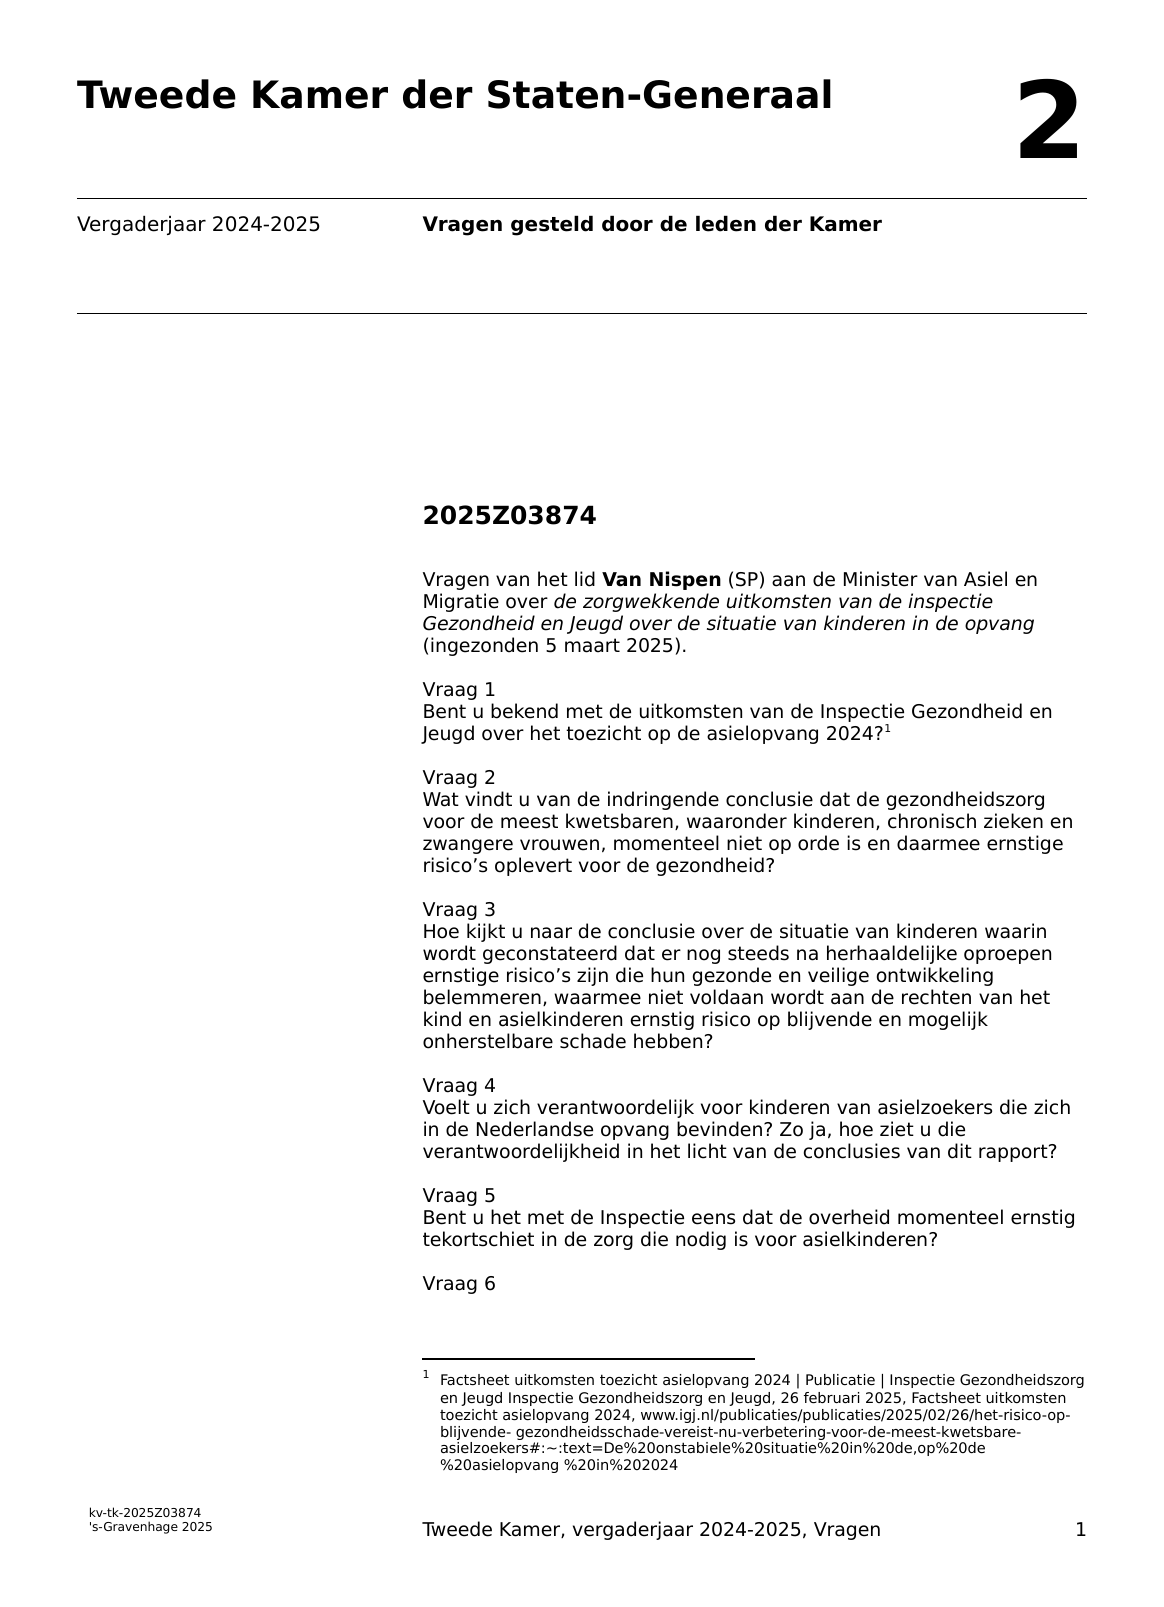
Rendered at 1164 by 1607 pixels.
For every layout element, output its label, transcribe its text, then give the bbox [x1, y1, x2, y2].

text Vraag 6 [422, 1273, 1087, 1295]
text Vraag 3 [422, 899, 1087, 921]
text Vraag 5 [422, 1185, 1087, 1207]
text Factsheet uitkomsten toezicht asielopvang 2024 | Publicatie | Inspectie Gezondheidszorg en Jeugd Inspectie Gezondheidszorg en Jeugd, 26 februari 2025, Factsheet uitkomsten toezicht asielopvang 2024, www.igj.nl/publicaties/publicaties/2025/02/26/het-risico-op-blijvende- gezondheidsschade-vereist-nu-verbetering-voor-de-meest-kwetsbare- asielzoekers#:~:text=De%20onstabiele%20situatie%20in%20de,op%20de%20asielopvang %20in%202024 [422, 1368, 1087, 1474]
text Voelt u zich verantwoordelijk voor kinderen van asielzoekers die zich in de Nederlandse opvang bevinden? Zo ja, hoe ziet u die verantwoordelijkheid in het licht van de conclusies van dit rapport? [422, 1097, 1087, 1163]
text kv-tk-2025Z03874 [88, 1506, 323, 1520]
text Bent u bekend met de uitkomsten van de Inspectie Gezondheid en Jeugd over het toezicht op de asielopvang 2024? [422, 701, 1087, 745]
text 's-Gravenhage 2025 [88, 1520, 323, 1534]
table_header 2 [886, 59, 1087, 198]
text Vragen van het lid Van Nispen (SP) aan de Minister van Asiel en Migratie over de zorgwekkende uitkomsten van de inspectie Gezondheid en Jeugd over de situatie van kinderen in de opvang (ingezonden 5 maart 2025). [422, 569, 1087, 657]
text 2025Z03874 [422, 501, 1087, 531]
text Wat vindt u van de indringende conclusie dat de gezondheidszorg voor de meest kwetsbaren, waaronder kinderen, chronisch zieken en zwangere vrouwen, momenteel niet op orde is en daarmee ernstige risico’s oplevert voor de gezondheid? [422, 789, 1087, 877]
table_cell Vergaderjaar 2024-2025 [77, 199, 422, 313]
text Vraag 4 [422, 1075, 1087, 1097]
text Bent u het met de Inspectie eens dat de overheid momenteel ernstig tekortschiet in de zorg die nodig is voor asielkinderen? [422, 1207, 1087, 1251]
text Vraag 2 [422, 767, 1087, 789]
text Hoe kijkt u naar de conclusie over de situatie van kinderen waarin wordt geconstateerd dat er nog steeds na herhaaldelijke oproepen ernstige risico’s zijn die hun gezonde en veilige ontwikkeling belemmeren, waarmee niet voldaan wordt aan de rechten van het kind en asielkinderen ernstig risico op blijvende en mogelijk onherstelbare schade hebben? [422, 921, 1087, 1053]
text Vraag 1 [422, 679, 1087, 701]
table_header Tweede Kamer der Staten-Generaal [77, 59, 886, 198]
table_cell Vragen gesteld door de leden der Kamer [422, 199, 1087, 313]
